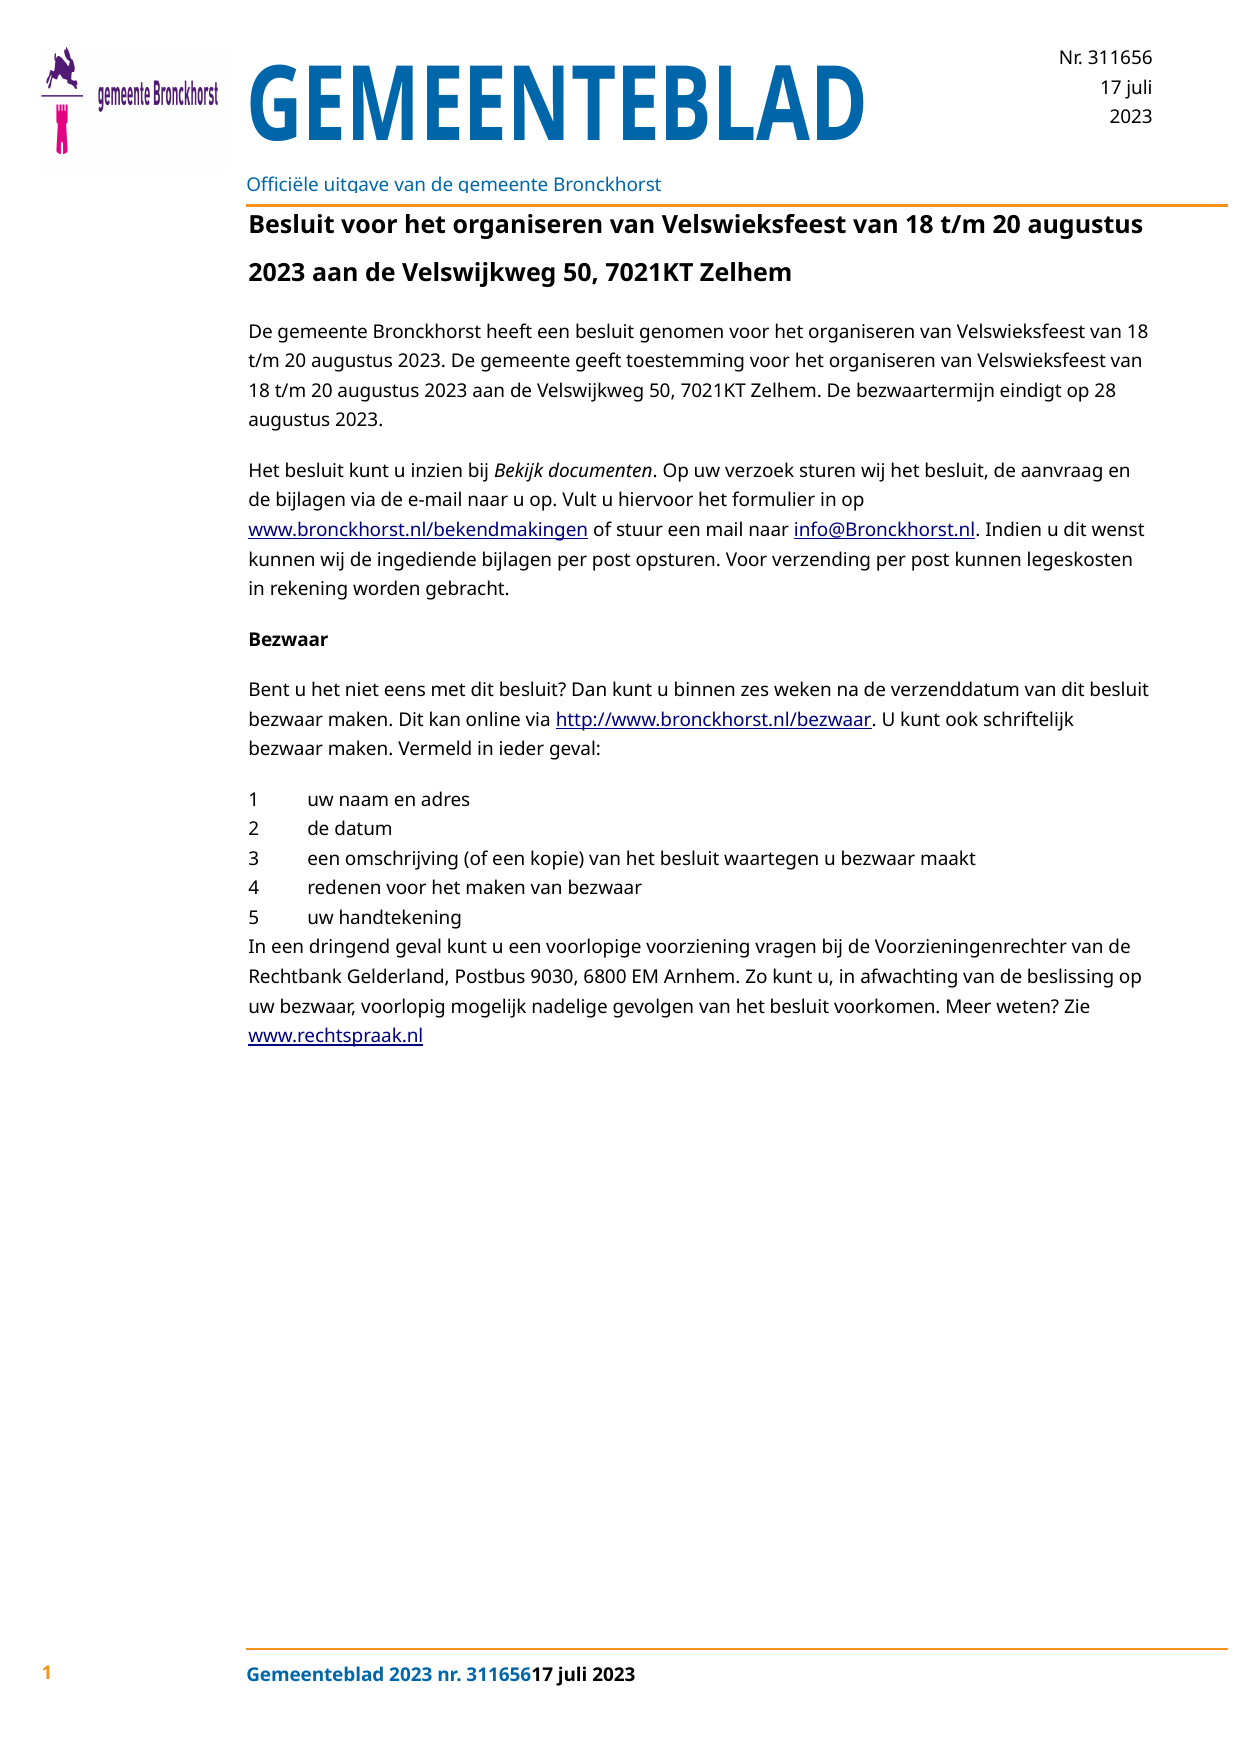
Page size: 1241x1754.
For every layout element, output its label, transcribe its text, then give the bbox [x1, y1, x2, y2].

text Het besluit kunt u inzien bij Bekijk documenten. Op uw verzoek sturen wij het besluit, de aanvraag en de bijlagen via de e-mail naar u op. Vult u hiervoor het formulier in op www.bronckhorst.nl/bekendmakingen of stuur een mail naar info@Bronckhorst.nl. Indien u dit wenst kunnen wij de ingediende bijlagen per post opsturen. Voor verzending per post kunnen legeskosten in rekening worden gebracht. [248, 457, 1152, 601]
list uw handtekening [248, 904, 1152, 930]
text De gemeente Bronckhorst heeft een besluit genomen voor het organiseren van Velswieksfeest van 18 t/m 20 augustus 2023. De gemeente geeft toestemming voor het organiseren van Velswieksfeest van 18 t/m 20 augustus 2023 aan de Velswijkweg 50, 7021KT Zelhem. De bezwaartermijn eindigt op 28 augustus 2023. [248, 318, 1152, 432]
text Bent u het niet eens met dit besluit? Dan kunt u binnen zes weken na de verzenddatum van dit besluit bezwaar maken. Dit kan online via http://www.bronckhorst.nl/bezwaar. U kunt ook schriftelijk bezwaar maken. Vermeld in ieder geval: [248, 676, 1152, 761]
text Besluit voor het organiseren van Velswieksfeest van 18 t/m 20 augustus 2023 aan de Velswijkweg 50, 7021KT Zelhem [248, 207, 1152, 288]
list een omschrijving (of een kopie) van het besluit waartegen u bezwaar maakt [248, 845, 1152, 871]
picture [41, 47, 231, 172]
list de datum [248, 815, 1152, 841]
text Bezwaar [248, 626, 1152, 652]
list uw naam en adres [248, 786, 1152, 812]
text In een dringend geval kunt u een voorlopige voorziening vragen bij de Voorzieningenrechter van de Rechtbank Gelderland, Postbus 9030, 6800 EM Arnhem. Zo kunt u, in afwachting van de beslissing op uw bezwaar, voorlopig mogelijk nadelige gevolgen van het besluit voorkomen. Meer weten? Zie www.rechtspraak.nl [248, 934, 1152, 1048]
list redenen voor het maken van bezwaar [248, 874, 1152, 900]
